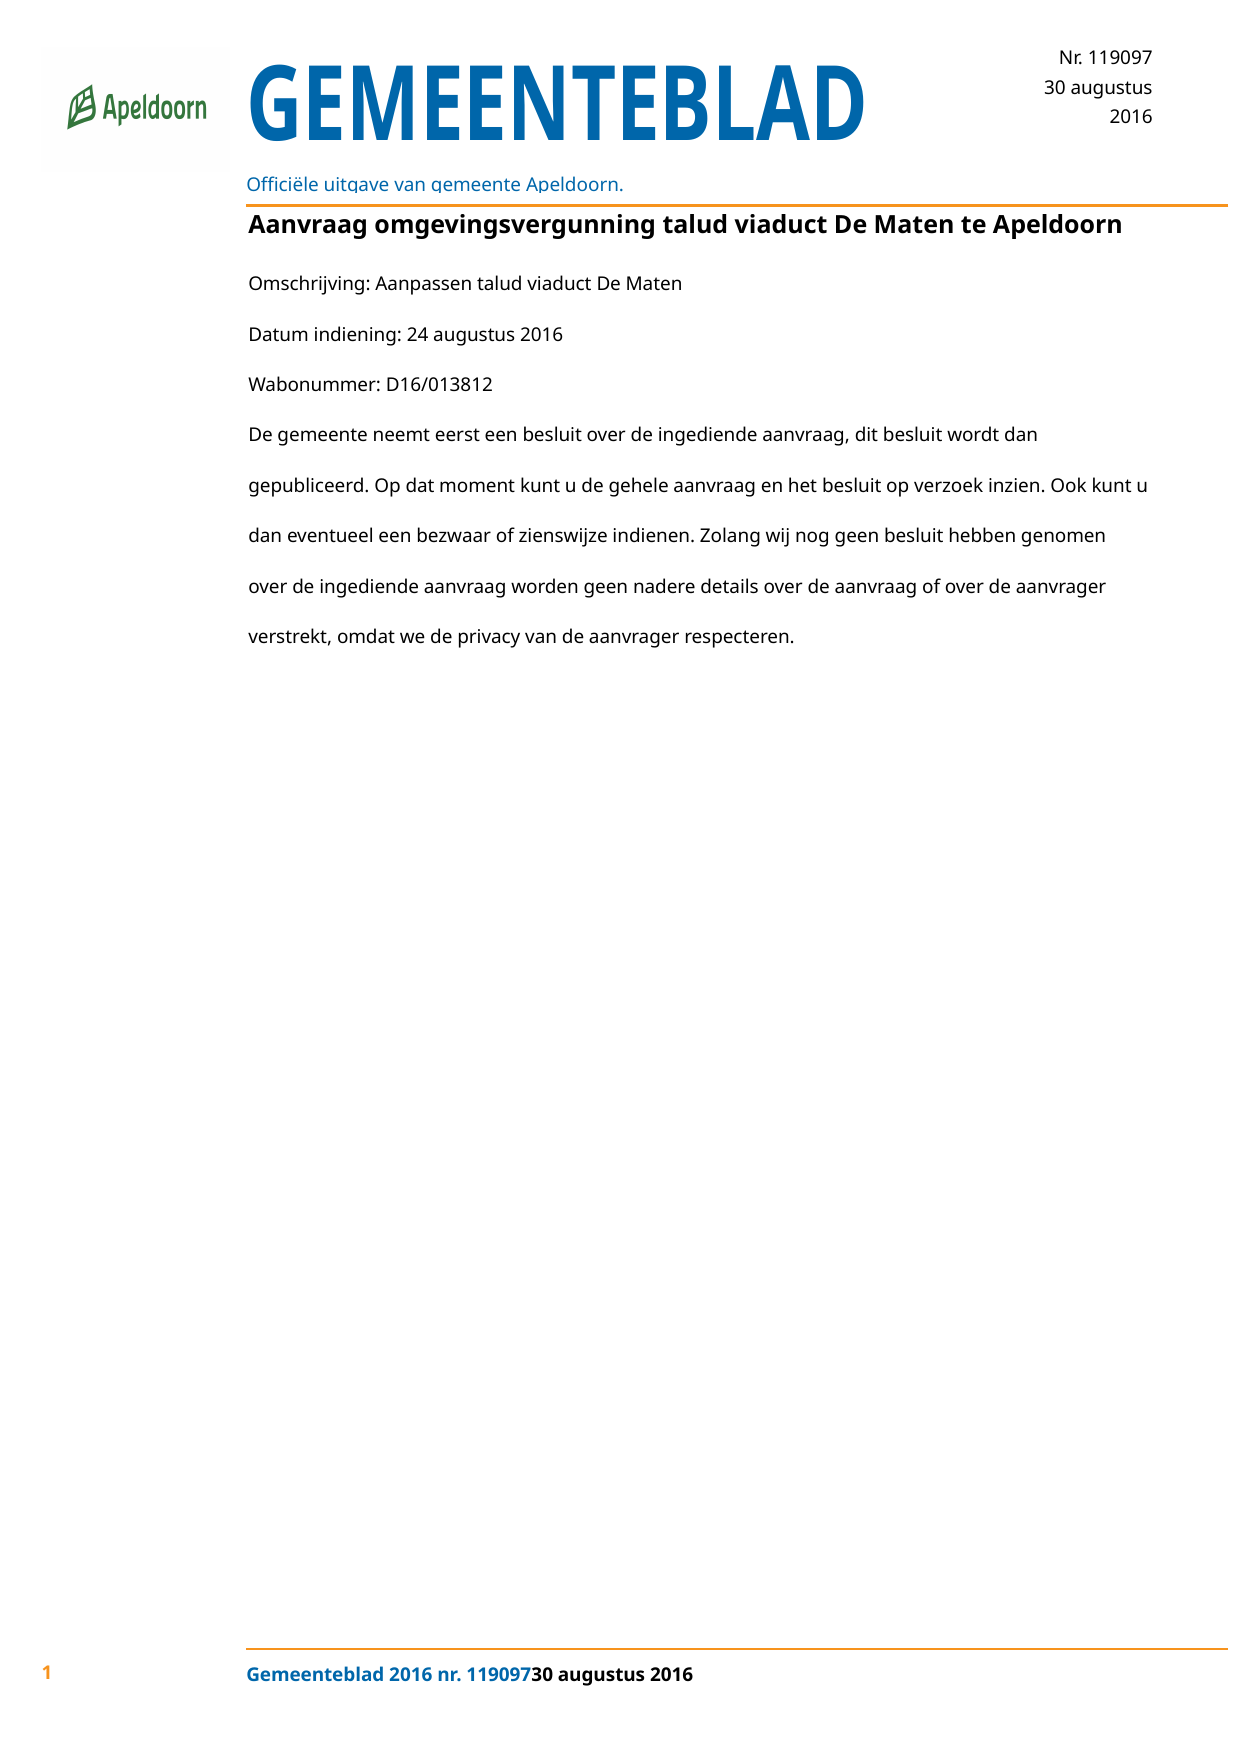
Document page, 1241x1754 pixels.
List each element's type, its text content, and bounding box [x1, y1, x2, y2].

text verstrekt, omdat we de privacy van de aanvrager respecteren. [248, 623, 1152, 649]
picture [41, 47, 231, 172]
text dan eventueel een bezwaar of zienswijze indienen. Zolang wij nog geen besluit hebben genomen [248, 522, 1152, 548]
text Omschrijving: Aanpassen talud viaduct De Maten [248, 270, 1152, 296]
text over de ingediende aanvraag worden geen nadere details over de aanvraag of over de aanvrager [248, 573, 1152, 598]
text gepubliceerd. Op dat moment kunt u de gehele aanvraag en het besluit op verzoek inzien. Ook kunt u [248, 472, 1152, 498]
text Aanvraag omgevingsvergunning talud viaduct De Maten te Apeldoorn [248, 207, 1152, 241]
text De gemeente neemt eerst een besluit over de ingediende aanvraag, dit besluit wordt dan [248, 422, 1152, 447]
text Wabonummer: D16/013812 [248, 371, 1152, 397]
text Datum indiening: 24 augustus 2016 [248, 321, 1152, 346]
